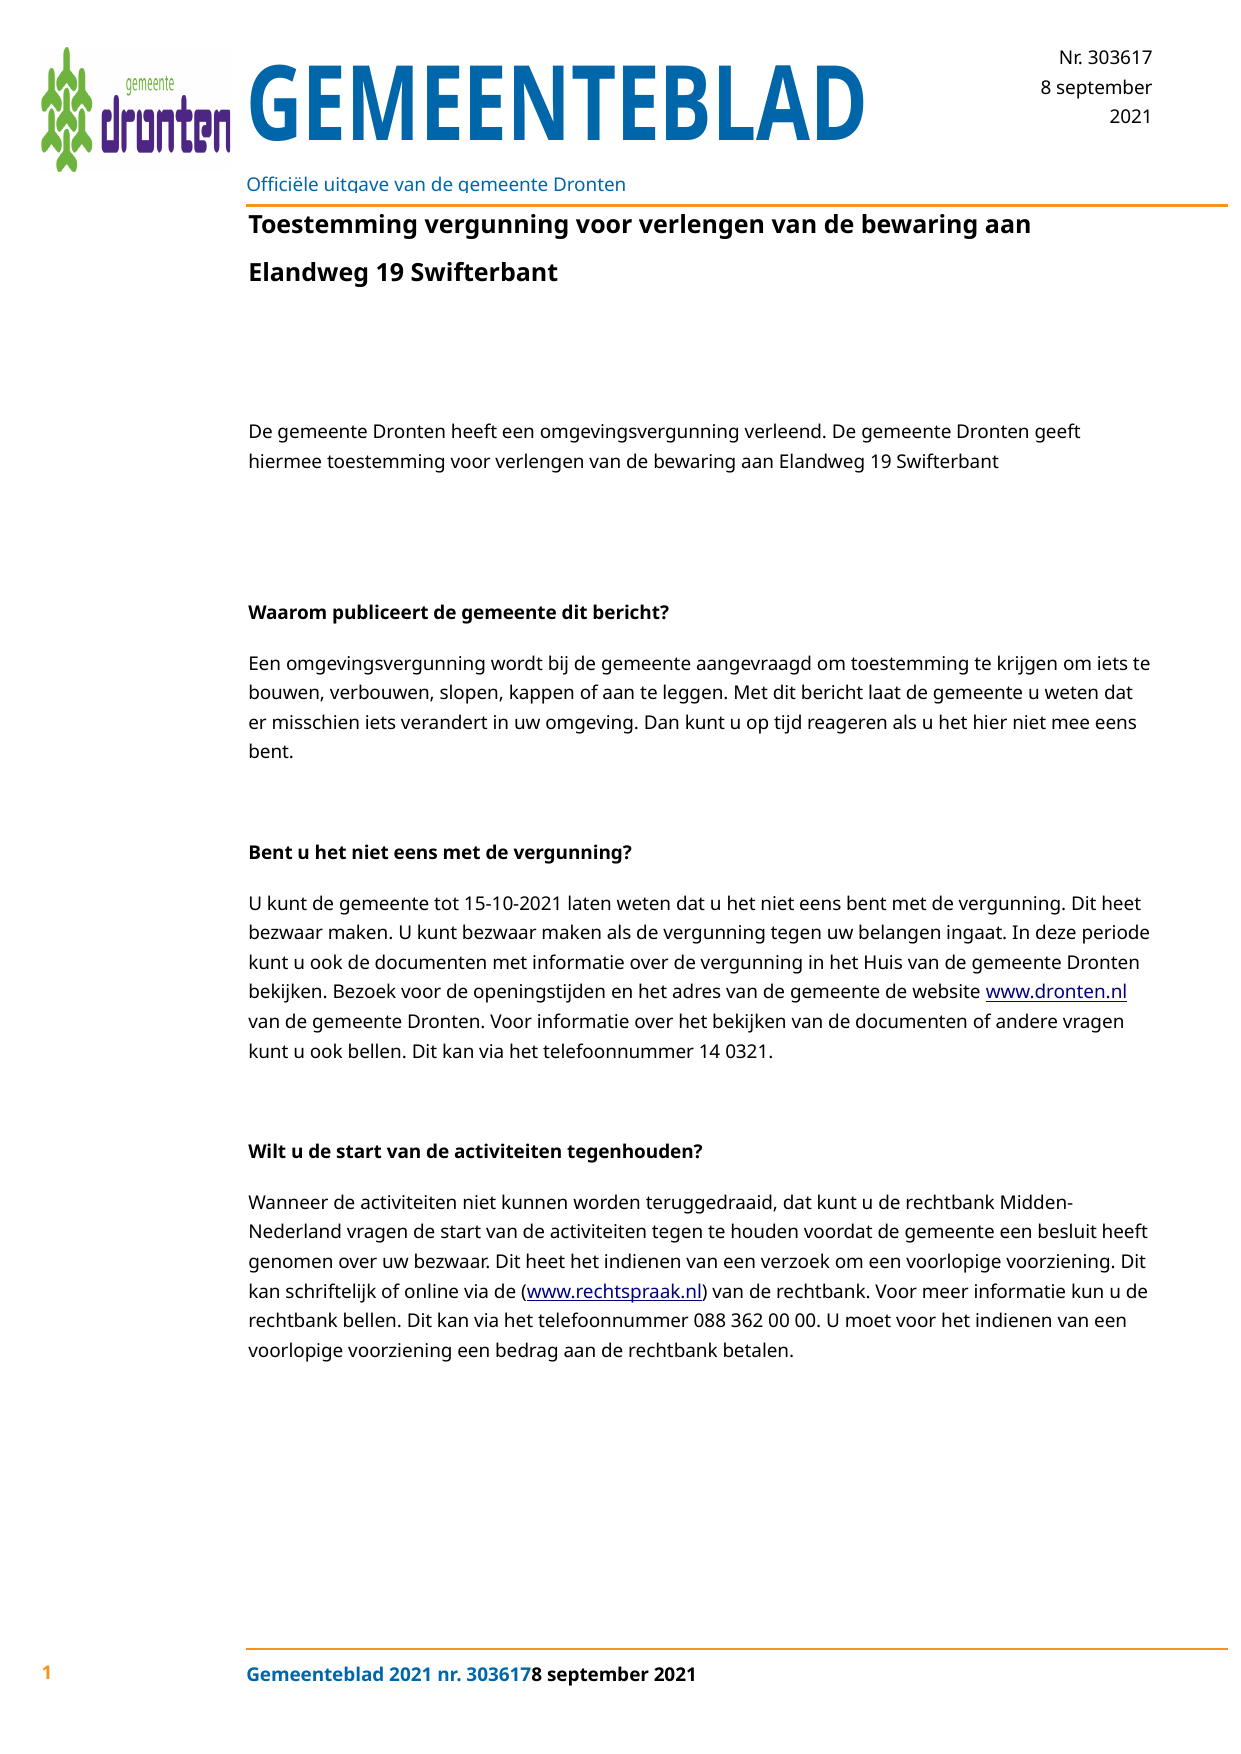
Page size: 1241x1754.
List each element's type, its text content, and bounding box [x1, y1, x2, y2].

text U kunt de gemeente tot 15-10-2021 laten weten dat u het niet eens bent met de vergunning. Dit heet bezwaar maken. U kunt bezwaar maken als de vergunning tegen uw belangen ingaat. In deze periode kunt u ook de documenten met informatie over de vergunning in het Huis van de gemeente Dronten bekijken. Bezoek voor de openingstijden en het adres van de gemeente de website www.dronten.nl van de gemeente Dronten. Voor informatie over het bekijken van de documenten of andere vragen kunt u ook bellen. Dit kan via het telefoonnummer 14 0321. [248, 890, 1152, 1064]
text Toestemming vergunning voor verlengen van de bewaring aan Elandweg 19 Swifterbant [248, 207, 1152, 288]
text Wilt u de start van de activiteiten tegenhouden? [248, 1139, 1152, 1164]
picture [41, 47, 231, 172]
text Een omgevingsvergunning wordt bij de gemeente aangevraagd om toestemming te krijgen om iets te bouwen, verbouwen, slopen, kappen of aan te leggen. Met dit bericht laat de gemeente u weten dat er misschien iets verandert in uw omgeving. Dan kunt u op tijd reageren als u het hier niet mee eens bent. [248, 650, 1152, 764]
text Bent u het niet eens met de vergunning? [248, 839, 1152, 865]
text De gemeente Dronten heeft een omgevingsvergunning verleend. De gemeente Dronten geeft hiermee toestemming voor verlengen van de bewaring aan Elandweg 19 Swifterbant [248, 419, 1152, 474]
text Wanneer de activiteiten niet kunnen worden teruggedraaid, dat kunt u de rechtbank Midden-Nederland vragen de start van de activiteiten tegen te houden voordat de gemeente een besluit heeft genomen over uw bezwaar. Dit heet het indienen van een verzoek om een voorlopige voorziening. Dit kan schriftelijk of online via de (www.rechtspraak.nl) van de rechtbank. Voor meer informatie kun u de rechtbank bellen. Dit kan via het telefoonnummer 088 362 00 00. U moet voor het indienen van een voorlopige voorziening een bedrag aan de rechtbank betalen. [248, 1189, 1152, 1363]
text Waarom publiceert de gemeente dit bericht? [248, 599, 1152, 625]
